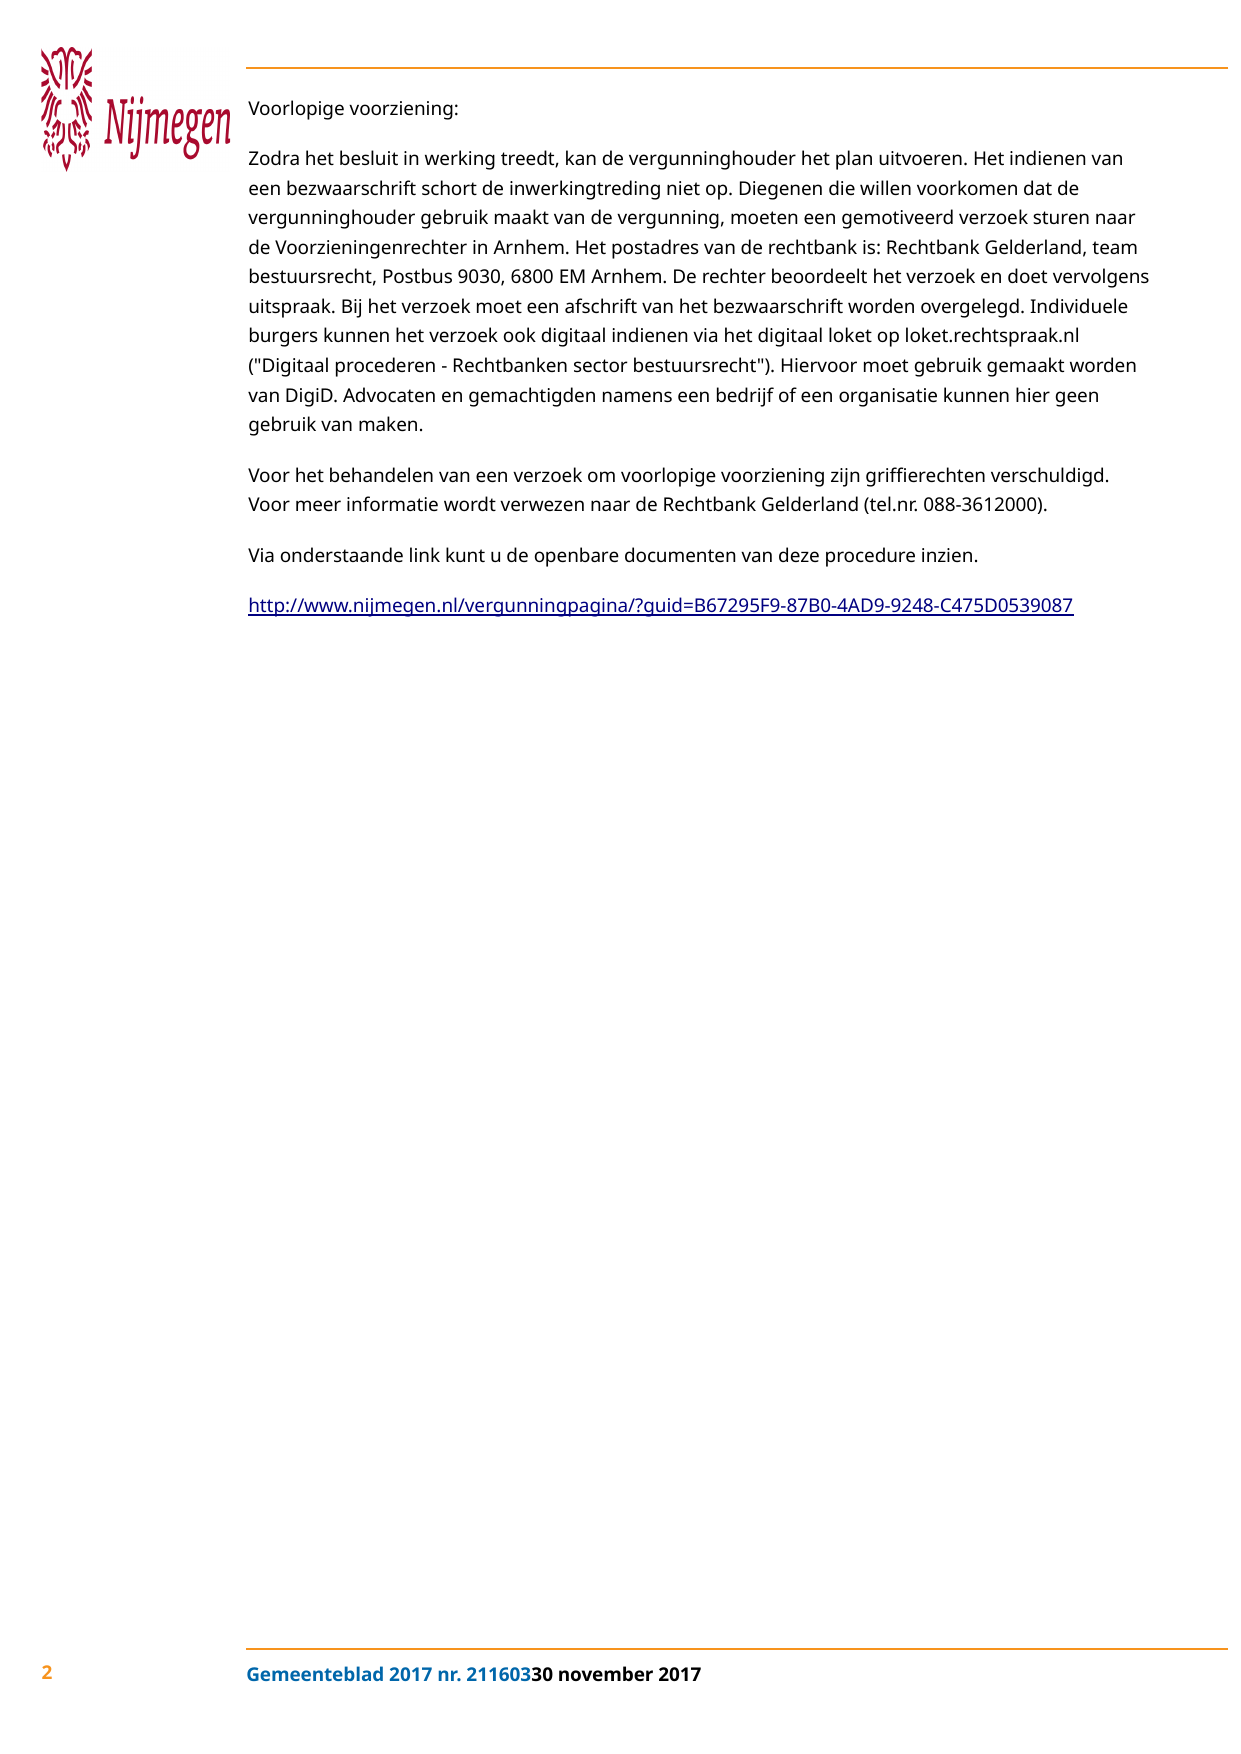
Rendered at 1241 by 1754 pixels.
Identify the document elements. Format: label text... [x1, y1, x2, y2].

text Voorlopige voorziening: [248, 95, 1152, 121]
text Voor het behandelen van een verzoek om voorlopige voorziening zijn griffierechten verschuldigd. Voor meer informatie wordt verwezen naar de Rechtbank Gelderland (tel.nr. 088-3612000). [248, 462, 1152, 517]
text Zodra het besluit in werking treedt, kan de vergunninghouder het plan uitvoeren. Het indienen van een bezwaarschrift schort de inwerkingtreding niet op. Diegenen die willen voorkomen dat de vergunninghouder gebruik maakt van de vergunning, moeten een gemotiveerd verzoek sturen naar de Voorzieningenrechter in Arnhem. Het postadres van de rechtbank is: Rechtbank Gelderland, team bestuursrecht, Postbus 9030, 6800 EM Arnhem. De rechter beoordeelt het verzoek en doet vervolgens uitspraak. Bij het verzoek moet een afschrift van het bezwaarschrift worden overgelegd. Individuele burgers kunnen het verzoek ook digitaal indienen via het digitaal loket op loket.rechtspraak.nl ("Digitaal procederen - Rechtbanken sector bestuursrecht"). Hiervoor moet gebruik gemaakt worden van DigiD. Advocaten en gemachtigden namens een bedrijf of een organisatie kunnen hier geen gebruik van maken. [248, 145, 1152, 437]
text http://www.nijmegen.nl/vergunningpagina/?guid=B67295F9-87B0-4AD9-9248-C475D0539087 [248, 592, 1152, 618]
picture [41, 47, 231, 172]
text Via onderstaande link kunt u de openbare documenten van deze procedure inzien. [248, 542, 1152, 568]
